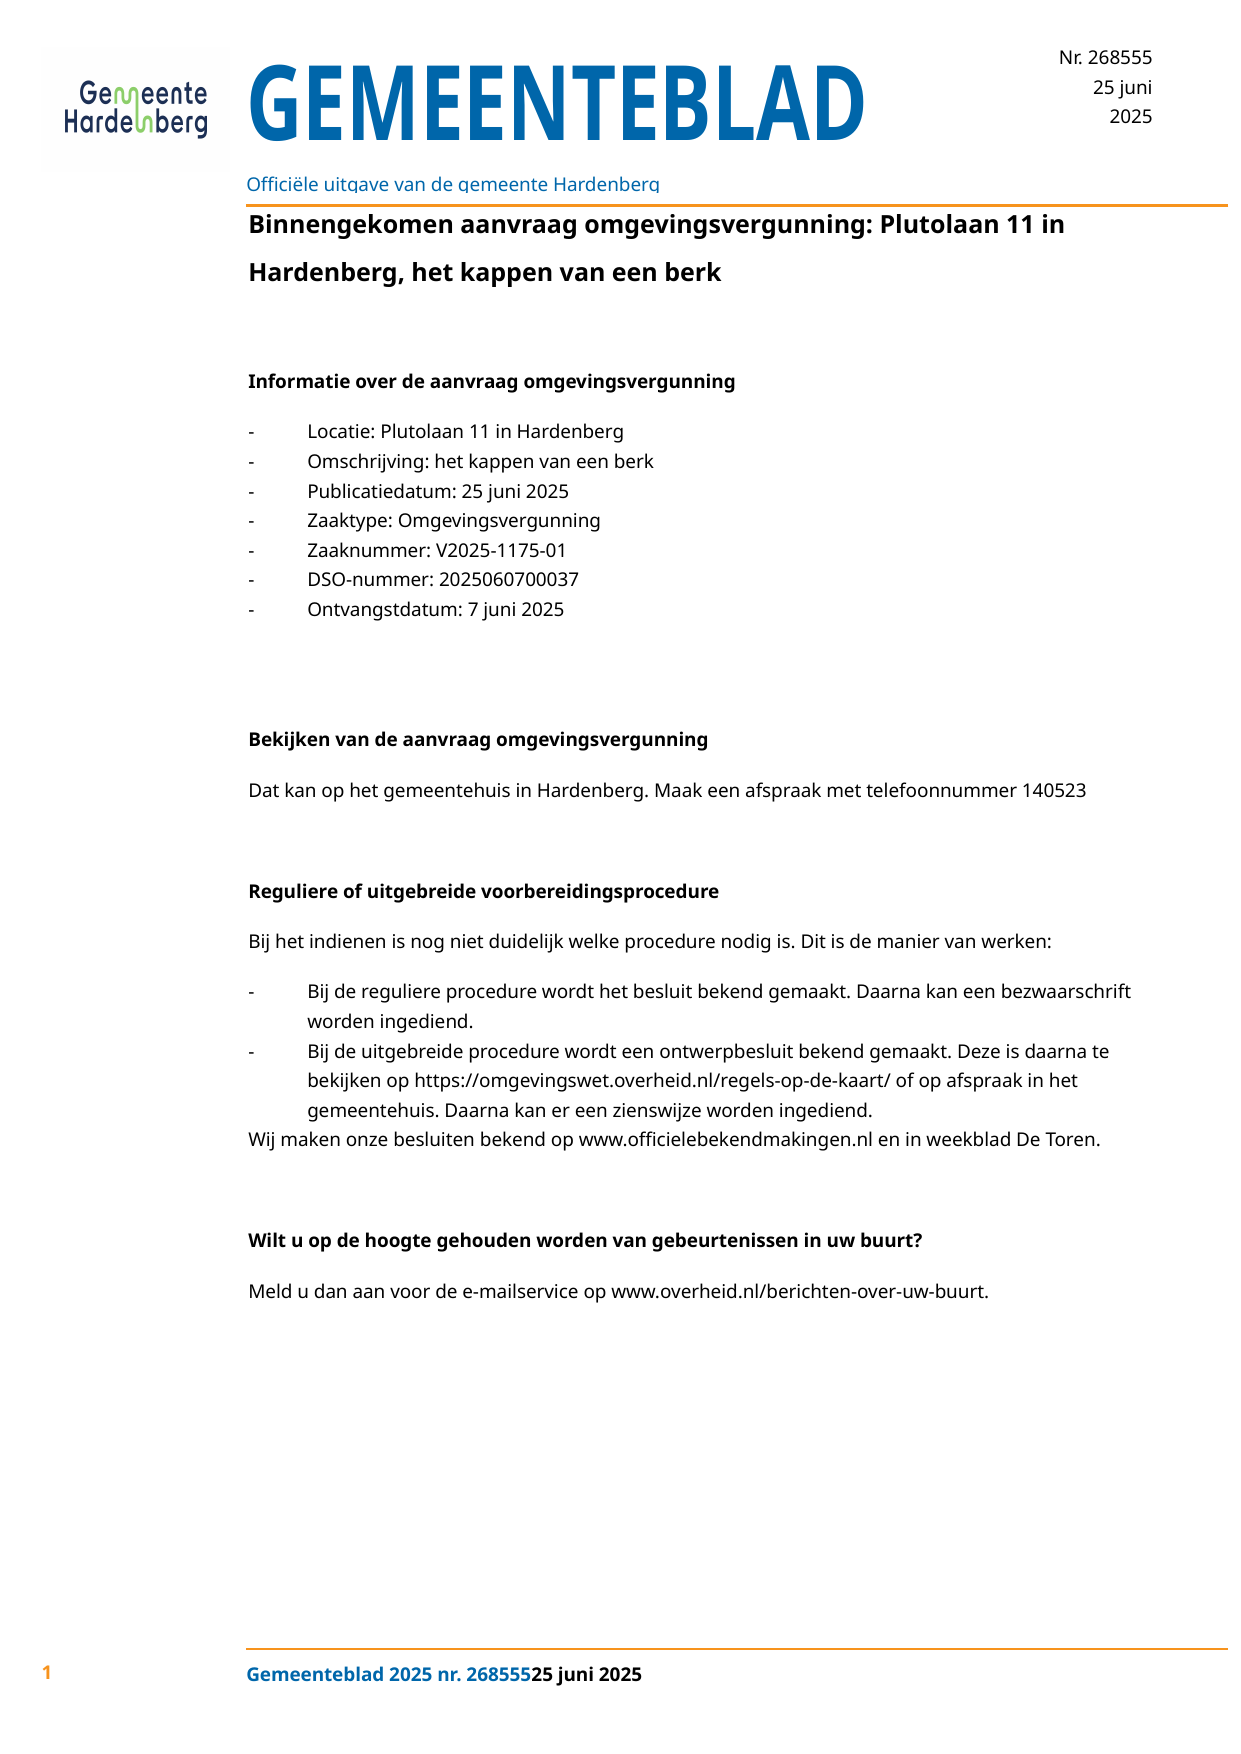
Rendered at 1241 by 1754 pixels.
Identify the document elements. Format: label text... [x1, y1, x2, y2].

text Bij het indienen is nog niet duidelijk welke procedure nodig is. Dit is de manier van werken: [248, 928, 1152, 954]
picture [41, 47, 231, 172]
list Zaaknummer: V2025-1175-01 [248, 537, 1152, 563]
text Informatie over de aanvraag omgevingsvergunning [248, 368, 1152, 394]
text Binnengekomen aanvraag omgevingsvergunning: Plutolaan 11 in Hardenberg, het kappen van een berk [248, 207, 1152, 288]
list Bij de reguliere procedure wordt het besluit bekend gemaakt. Daarna kan een bezwaarschrift worden ingediend. [248, 979, 1152, 1034]
list DSO-nummer: 2025060700037 [248, 567, 1152, 592]
text Wilt u op de hoogte gehouden worden van gebeurtenissen in uw buurt? [248, 1227, 1152, 1253]
list Locatie: Plutolaan 11 in Hardenberg [248, 419, 1152, 444]
list Omschrijving: het kappen van een berk [248, 448, 1152, 474]
list Bij de uitgebreide procedure wordt een ontwerpbesluit bekend gemaakt. Deze is daarna te bekijken op https://omgevingswet.overheid.nl/regels-op-de-kaart/ of op afspraak in het gemeentehuis. Daarna kan er een zienswijze worden ingediend. [248, 1038, 1152, 1123]
text Meld u dan aan voor de e-mailservice op www.overheid.nl/berichten-over-uw-buurt. [248, 1278, 1152, 1304]
text Bekijken van de aanvraag omgevingsvergunning [248, 727, 1152, 752]
list Ontvangstdatum: 7 juni 2025 [248, 596, 1152, 622]
list Zaaktype: Omgevingsvergunning [248, 507, 1152, 533]
text Dat kan op het gemeentehuis in Hardenberg. Maak een afspraak met telefoonnummer 140523 [248, 777, 1152, 803]
text Reguliere of uitgebreide voorbereidingsprocedure [248, 878, 1152, 904]
text Wij maken onze besluiten bekend op www.officielebekendmakingen.nl en in weekblad De Toren. [248, 1127, 1152, 1152]
list Publicatiedatum: 25 juni 2025 [248, 478, 1152, 504]
